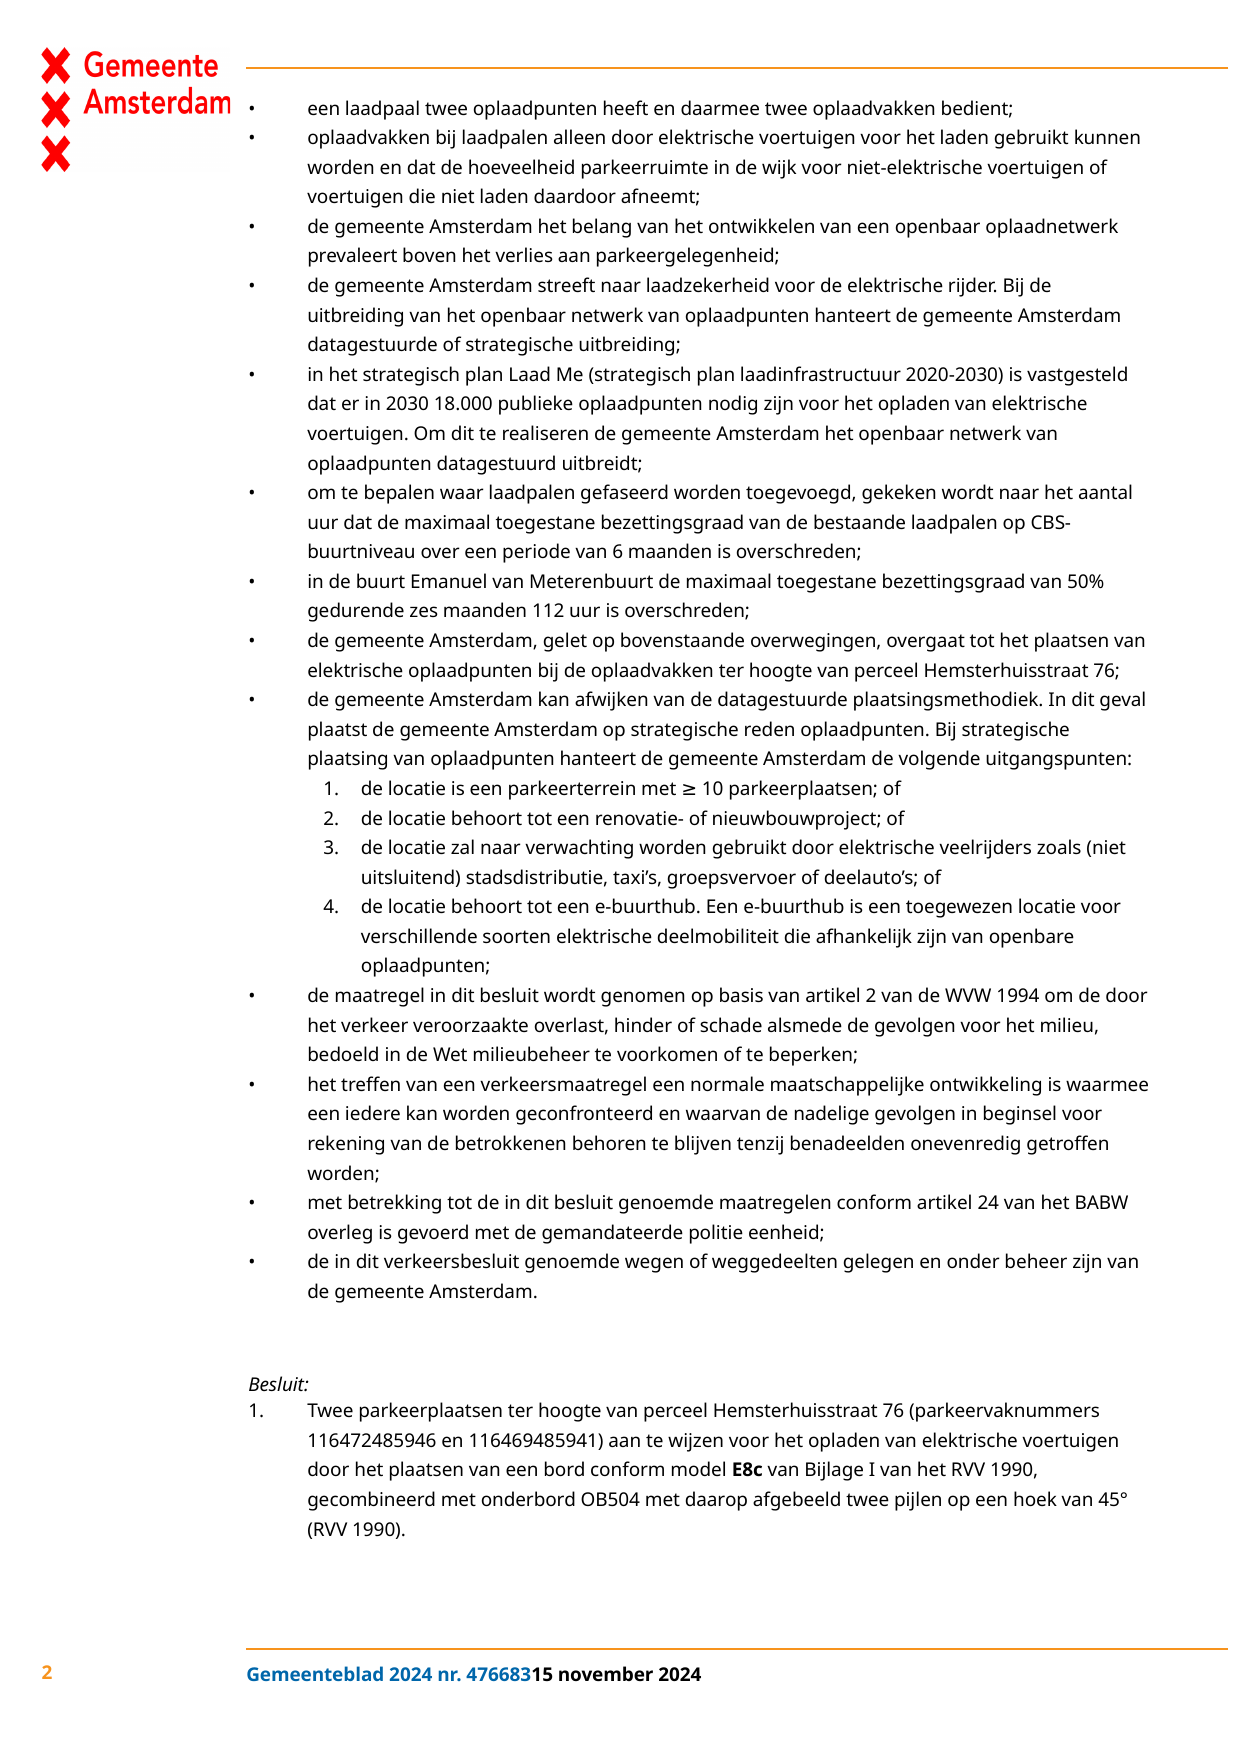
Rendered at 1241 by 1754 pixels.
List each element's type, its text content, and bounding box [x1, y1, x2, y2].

list een laadpaal twee oplaadpunten heeft en daarmee twee oplaadvakken bedient; [248, 95, 1152, 121]
picture [41, 47, 231, 172]
list de gemeente Amsterdam kan afwijken van de datagestuurde plaatsingsmethodiek. In dit geval plaatst de gemeente Amsterdam op strategische reden oplaadpunten. Bij strategische plaatsing van oplaadpunten hanteert de gemeente Amsterdam de volgende uitgangspunten: [248, 686, 1152, 771]
list het treffen van een verkeersmaatregel een normale maatschappelijke ontwikkeling is waarmee een iedere kan worden geconfronteerd en waarvan de nadelige gevolgen in beginsel voor rekening van de betrokkenen behoren te blijven tenzij benadeelden onevenredig getroffen worden; [248, 1071, 1152, 1186]
list de gemeente Amsterdam streeft naar laadzekerheid voor de elektrische rijder. Bij de uitbreiding van het openbaar netwerk van oplaadpunten hanteert de gemeente Amsterdam datagestuurde of strategische uitbreiding; [248, 272, 1152, 357]
list met betrekking tot de in dit besluit genoemde maatregelen conform artikel 24 van het BABW overleg is gevoerd met de gemandateerde politie eenheid; [248, 1189, 1152, 1245]
list Twee parkeerplaatsen ter hoogte van perceel Hemsterhuisstraat 76 (parkeervaknummers 116472485946 en 116469485941) aan te wijzen voor het opladen van elektrische voertuigen door het plaatsen van een bord conform model E8c van Bijlage I van het RVV 1990, gecombineerd met onderbord OB504 met daarop afgebeeld twee pijlen op een hoek van 45° (RVV 1990). [248, 1397, 1152, 1541]
list de gemeente Amsterdam het belang van het ontwikkelen van een openbaar oplaadnetwerk prevaleert boven het verlies aan parkeergelegenheid; [248, 213, 1152, 268]
list de locatie behoort tot een renovatie- of nieuwbouwproject; of [323, 805, 1152, 831]
list in het strategisch plan Laad Me (strategisch plan laadinfrastructuur 2020-2030) is vastgesteld dat er in 2030 18.000 publieke oplaadpunten nodig zijn voor het opladen van elektrische voertuigen. Om dit te realiseren de gemeente Amsterdam het openbaar netwerk van oplaadpunten datagestuurd uitbreidt; [248, 361, 1152, 476]
list de maatregel in dit besluit wordt genomen op basis van artikel 2 van de WVW 1994 om de door het verkeer veroorzaakte overlast, hinder of schade alsmede de gevolgen voor het milieu, bedoeld in de Wet milieubeheer te voorkomen of te beperken; [248, 982, 1152, 1067]
list de gemeente Amsterdam, gelet op bovenstaande overwegingen, overgaat tot het plaatsen van elektrische oplaadpunten bij de oplaadvakken ter hoogte van perceel Hemsterhuisstraat 76; [248, 627, 1152, 683]
list om te bepalen waar laadpalen gefaseerd worden toegevoegd, gekeken wordt naar het aantal uur dat de maximaal toegestane bezettingsgraad van de bestaande laadpalen op CBS-buurtniveau over een periode van 6 maanden is overschreden; [248, 479, 1152, 564]
list de locatie behoort tot een e-buurthub. Een e-buurthub is een toegewezen locatie voor verschillende soorten elektrische deelmobiliteit die afhankelijk zijn van openbare oplaadpunten; [323, 893, 1152, 978]
list de in dit verkeersbesluit genoemde wegen of weggedeelten gelegen en onder beheer zijn van de gemeente Amsterdam. [248, 1248, 1152, 1304]
list de locatie is een parkeerterrein met ≥ 10 parkeerplaatsen; of [323, 775, 1152, 801]
list de locatie zal naar verwachting worden gebruikt door elektrische veelrijders zoals (niet uitsluitend) stadsdistributie, taxi’s, groepsvervoer of deelauto’s; of [323, 834, 1152, 890]
list oplaadvakken bij laadpalen alleen door elektrische voertuigen voor het laden gebruikt kunnen worden en dat de hoeveelheid parkeerruimte in de wijk voor niet-elektrische voertuigen of voertuigen die niet laden daardoor afneemt; [248, 124, 1152, 209]
text Besluit: [248, 1372, 1152, 1397]
list in de buurt Emanuel van Meterenbuurt de maximaal toegestane bezettingsgraad van 50% gedurende zes maanden 112 uur is overschreden; [248, 568, 1152, 623]
